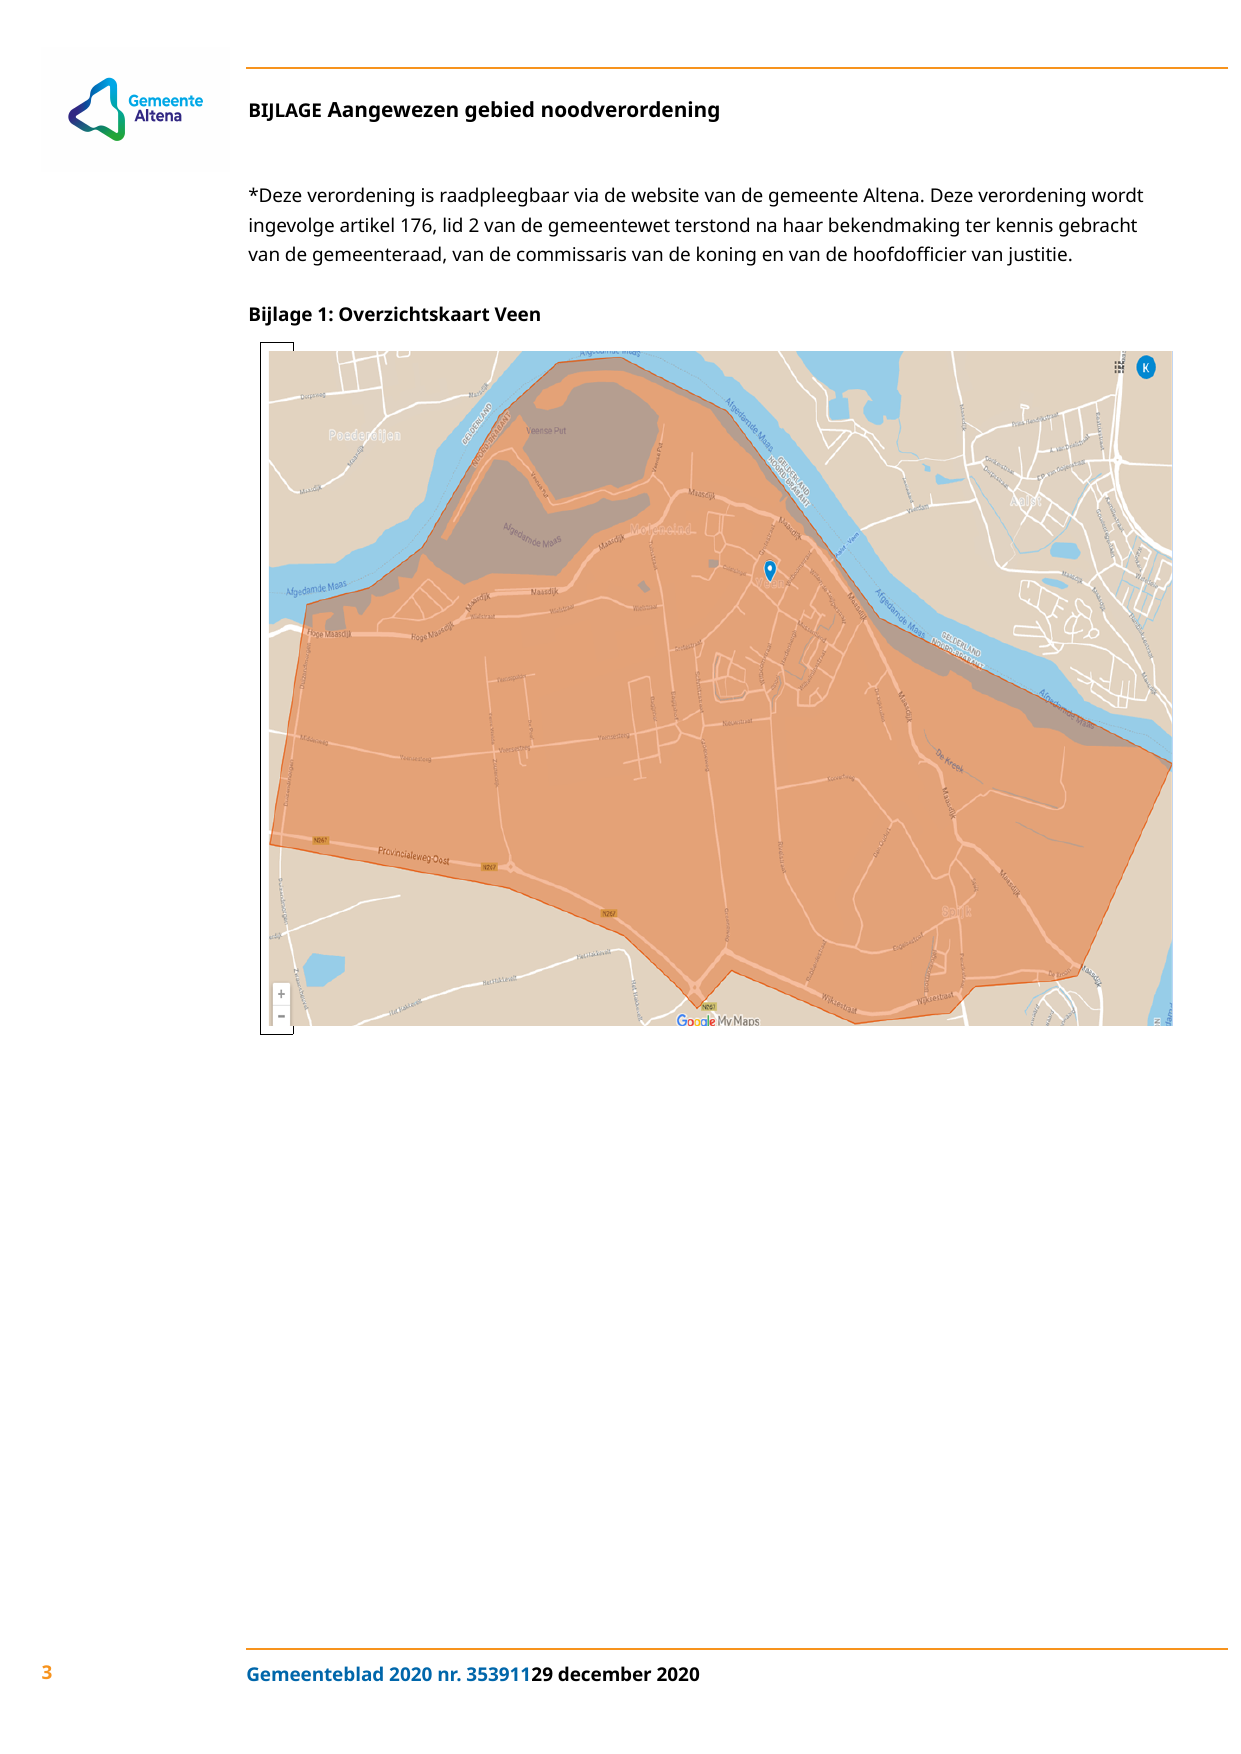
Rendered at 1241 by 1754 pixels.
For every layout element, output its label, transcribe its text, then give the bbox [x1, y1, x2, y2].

picture [41, 47, 231, 172]
picture [268, 351, 1173, 1026]
text Bijlage 1: Overzichtskaart Veen [248, 301, 1152, 327]
text *Deze verordening is raadpleegbaar via de website van de gemeente Altena. Deze verordening wordt ingevolge artikel 176, lid 2 van de gemeentewet terstond na haar bekendmaking ter kennis gebracht van de gemeenteraad, van de commissaris van de koning en van de hoofdofficier van justitie. [248, 182, 1152, 267]
text BIJLAGE Aangewezen gebied noodverordening [248, 95, 1152, 123]
